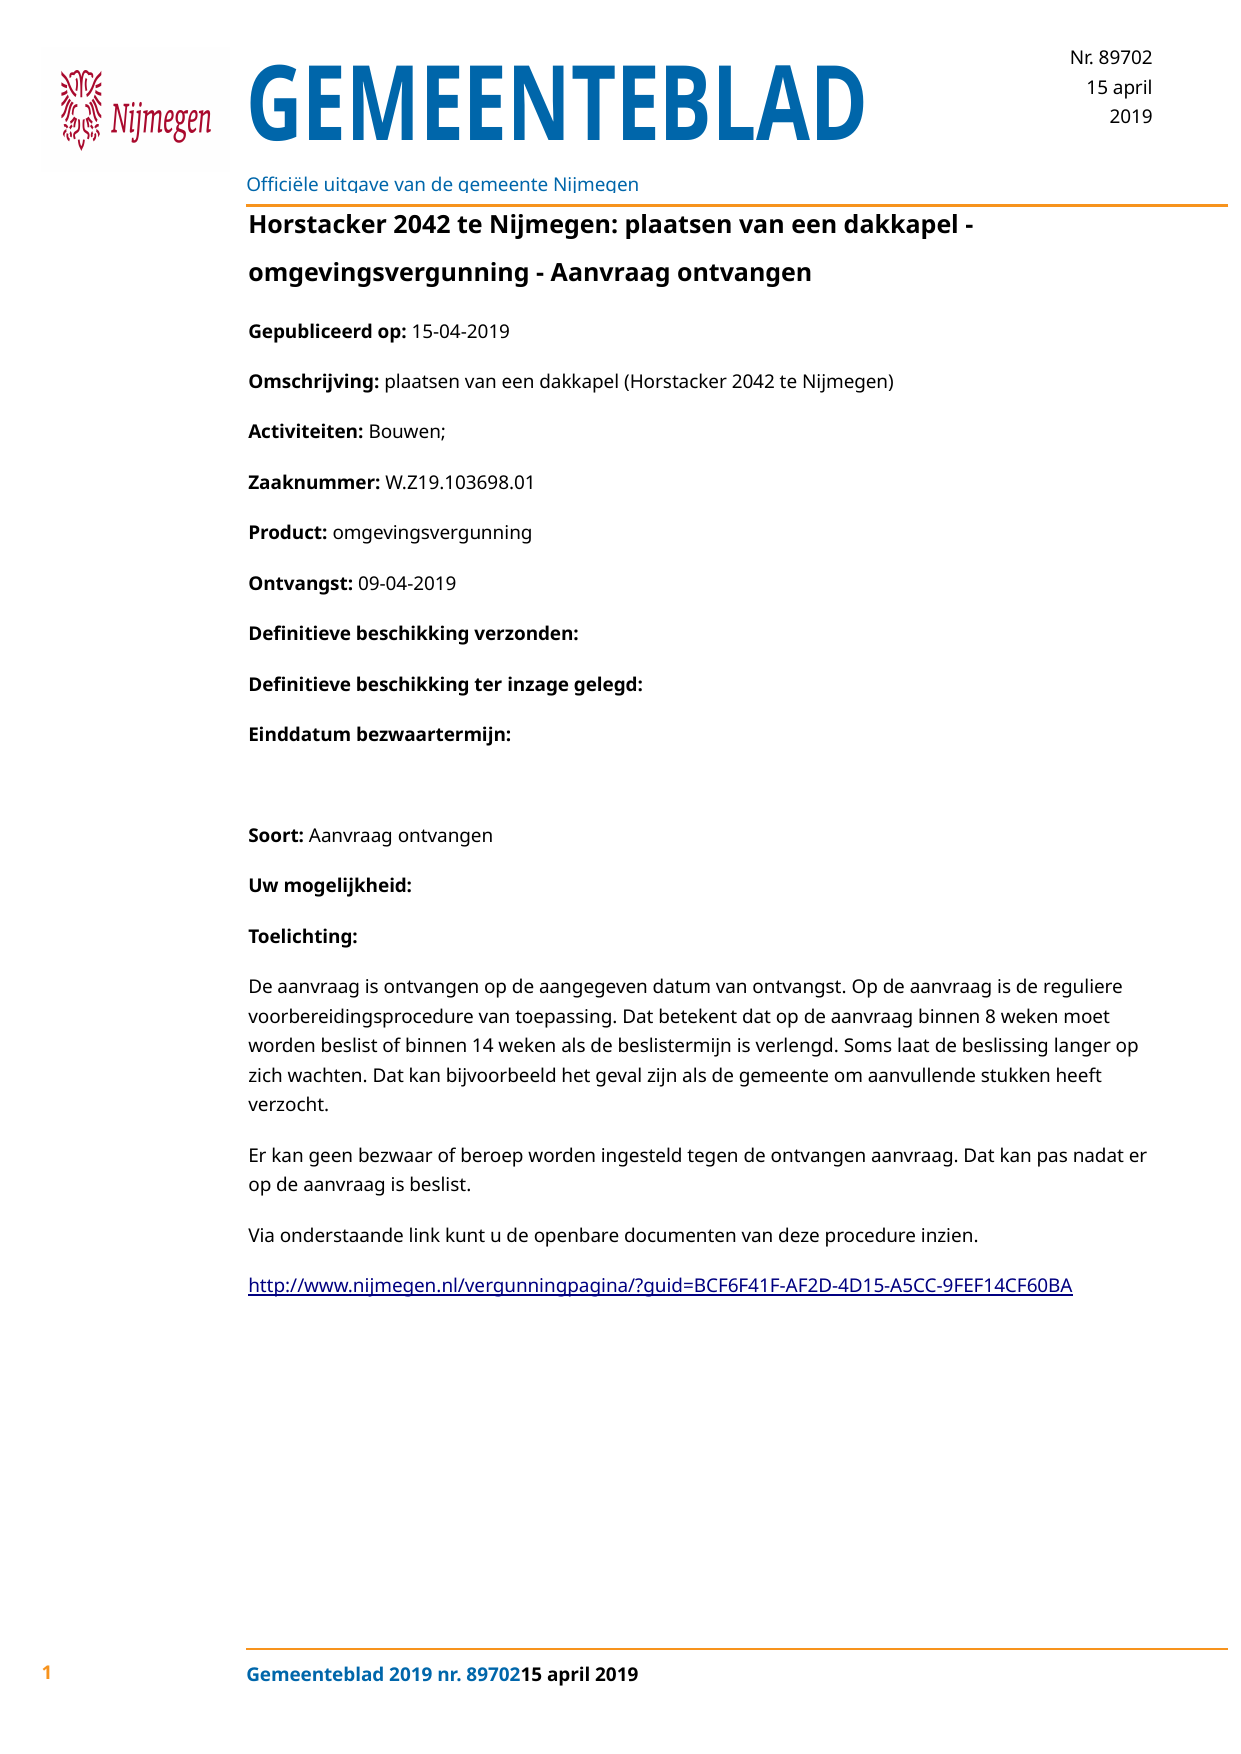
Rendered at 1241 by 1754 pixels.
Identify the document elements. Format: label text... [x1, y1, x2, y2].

text Zaaknummer: W.Z19.103698.01 [248, 469, 1152, 495]
text Er kan geen bezwaar of beroep worden ingesteld tegen de ontvangen aanvraag. Dat kan pas nadat er op de aanvraag is beslist. [248, 1142, 1152, 1197]
text Definitieve beschikking ter inzage gelegd: [248, 671, 1152, 697]
text Activiteiten: Bouwen; [248, 419, 1152, 444]
text Einddatum bezwaartermijn: [248, 721, 1152, 747]
text Ontvangst: 09-04-2019 [248, 570, 1152, 596]
text Soort: Aanvraag ontvangen [248, 822, 1152, 848]
text http://www.nijmegen.nl/vergunningpagina/?guid=BCF6F41F-AF2D-4D15-A5CC-9FEF14CF60BA [248, 1272, 1152, 1298]
text De aanvraag is ontvangen op de aangegeven datum van ontvangst. Op de aanvraag is de reguliere voorbereidingsprocedure van toepassing. Dat betekent dat op de aanvraag binnen 8 weken moet worden beslist of binnen 14 weken als de beslistermijn is verlengd. Soms laat de beslissing langer op zich wachten. Dat kan bijvoorbeeld het geval zijn als de gemeente om aanvullende stukken heeft verzocht. [248, 973, 1152, 1117]
text Toelichting: [248, 923, 1152, 949]
text Product: omgevingsvergunning [248, 519, 1152, 545]
text Omschrijving: plaatsen van een dakkapel (Horstacker 2042 te Nijmegen) [248, 368, 1152, 394]
text Uw mogelijkheid: [248, 872, 1152, 898]
picture [41, 47, 231, 172]
text Horstacker 2042 te Nijmegen: plaatsen van een dakkapel - omgevingsvergunning - Aanvraag ontvangen [248, 207, 1152, 288]
text Via onderstaande link kunt u de openbare documenten van deze procedure inzien. [248, 1222, 1152, 1248]
text Gepubliceerd op: 15-04-2019 [248, 318, 1152, 344]
text Definitieve beschikking verzonden: [248, 620, 1152, 646]
